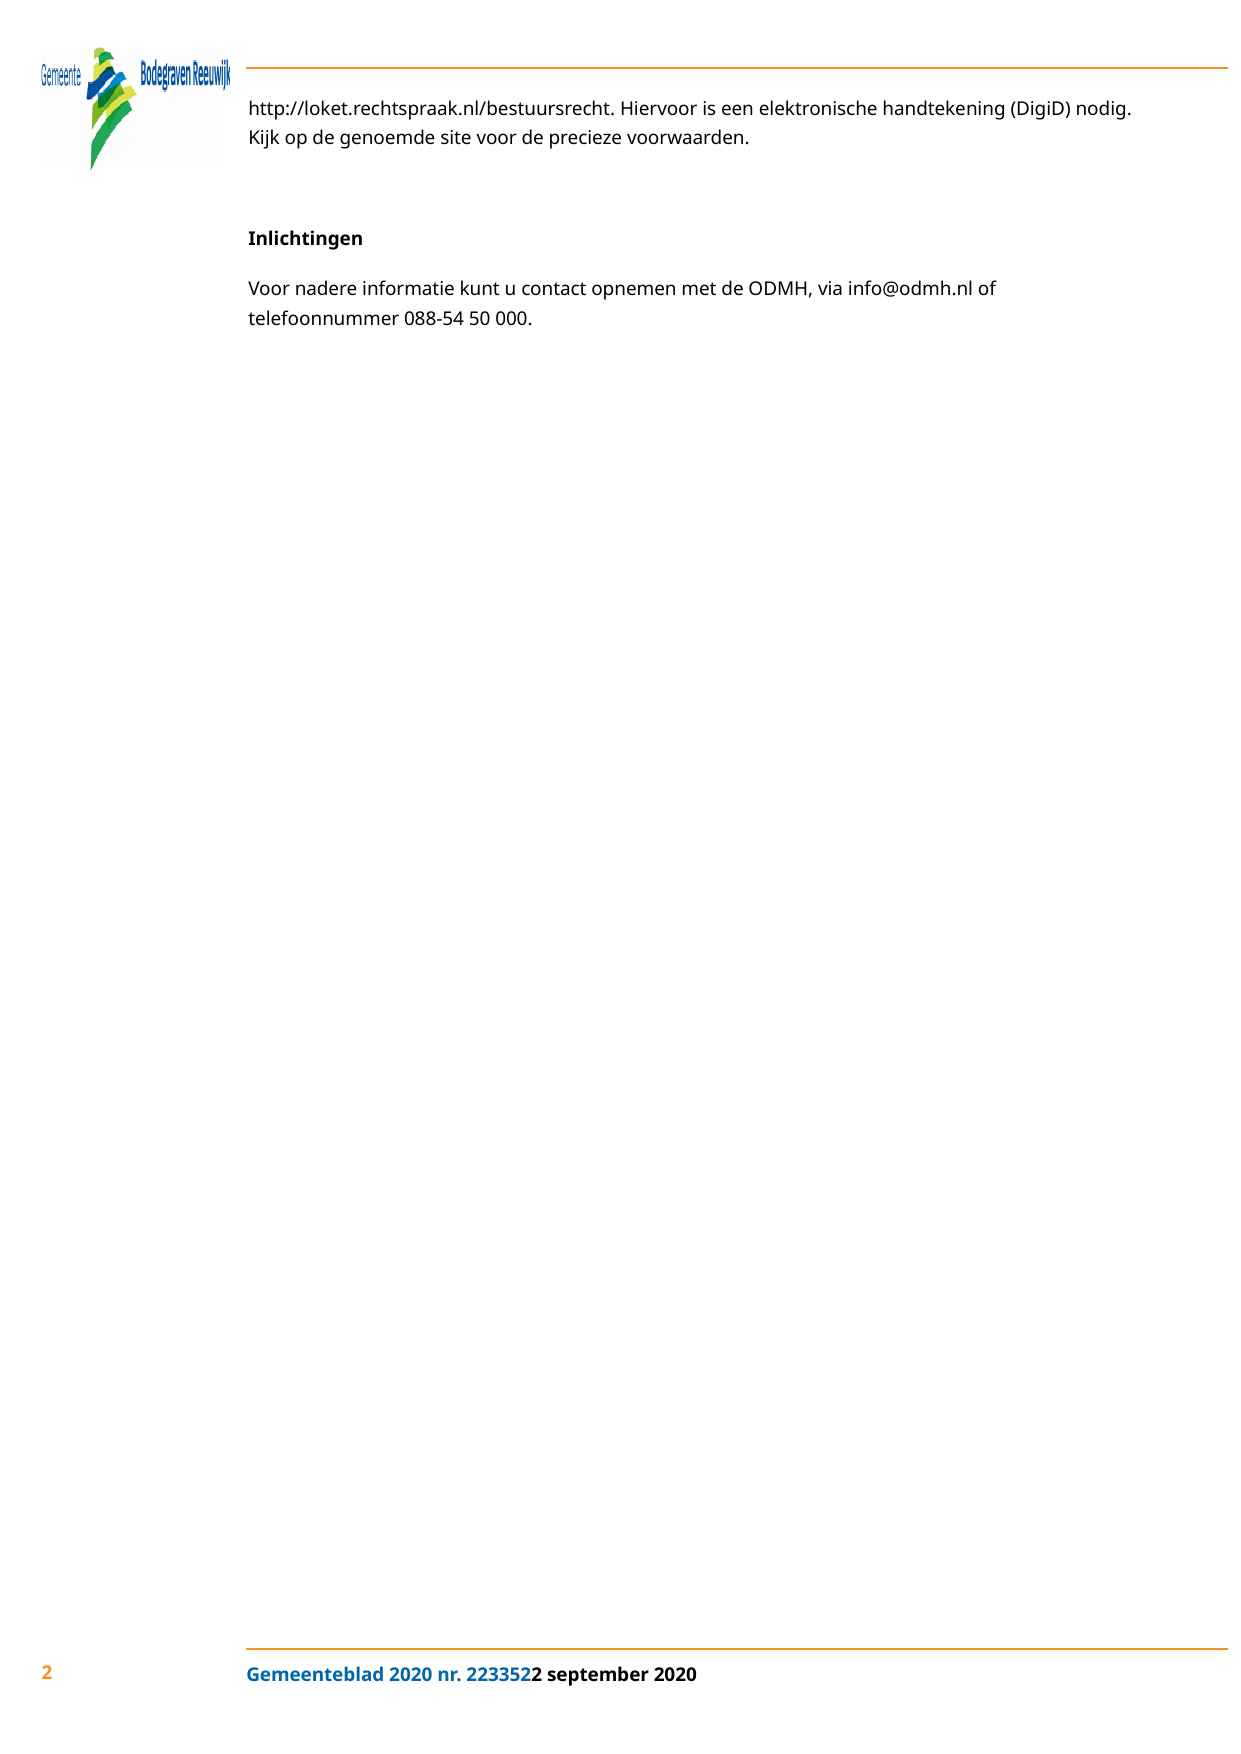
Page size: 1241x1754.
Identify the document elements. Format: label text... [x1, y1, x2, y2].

picture [41, 47, 231, 172]
text Voor nadere informatie kunt u contact opnemen met de ODMH, via info@odmh.nl of telefoonnummer 088-54 50 000. [248, 276, 1152, 331]
text http://loket.rechtspraak.nl/bestuursrecht. Hiervoor is een elektronische handtekening (DigiD) nodig. Kijk op de genoemde site voor de precieze voorwaarden. [248, 95, 1152, 150]
text Inlichtingen [248, 225, 1152, 251]
